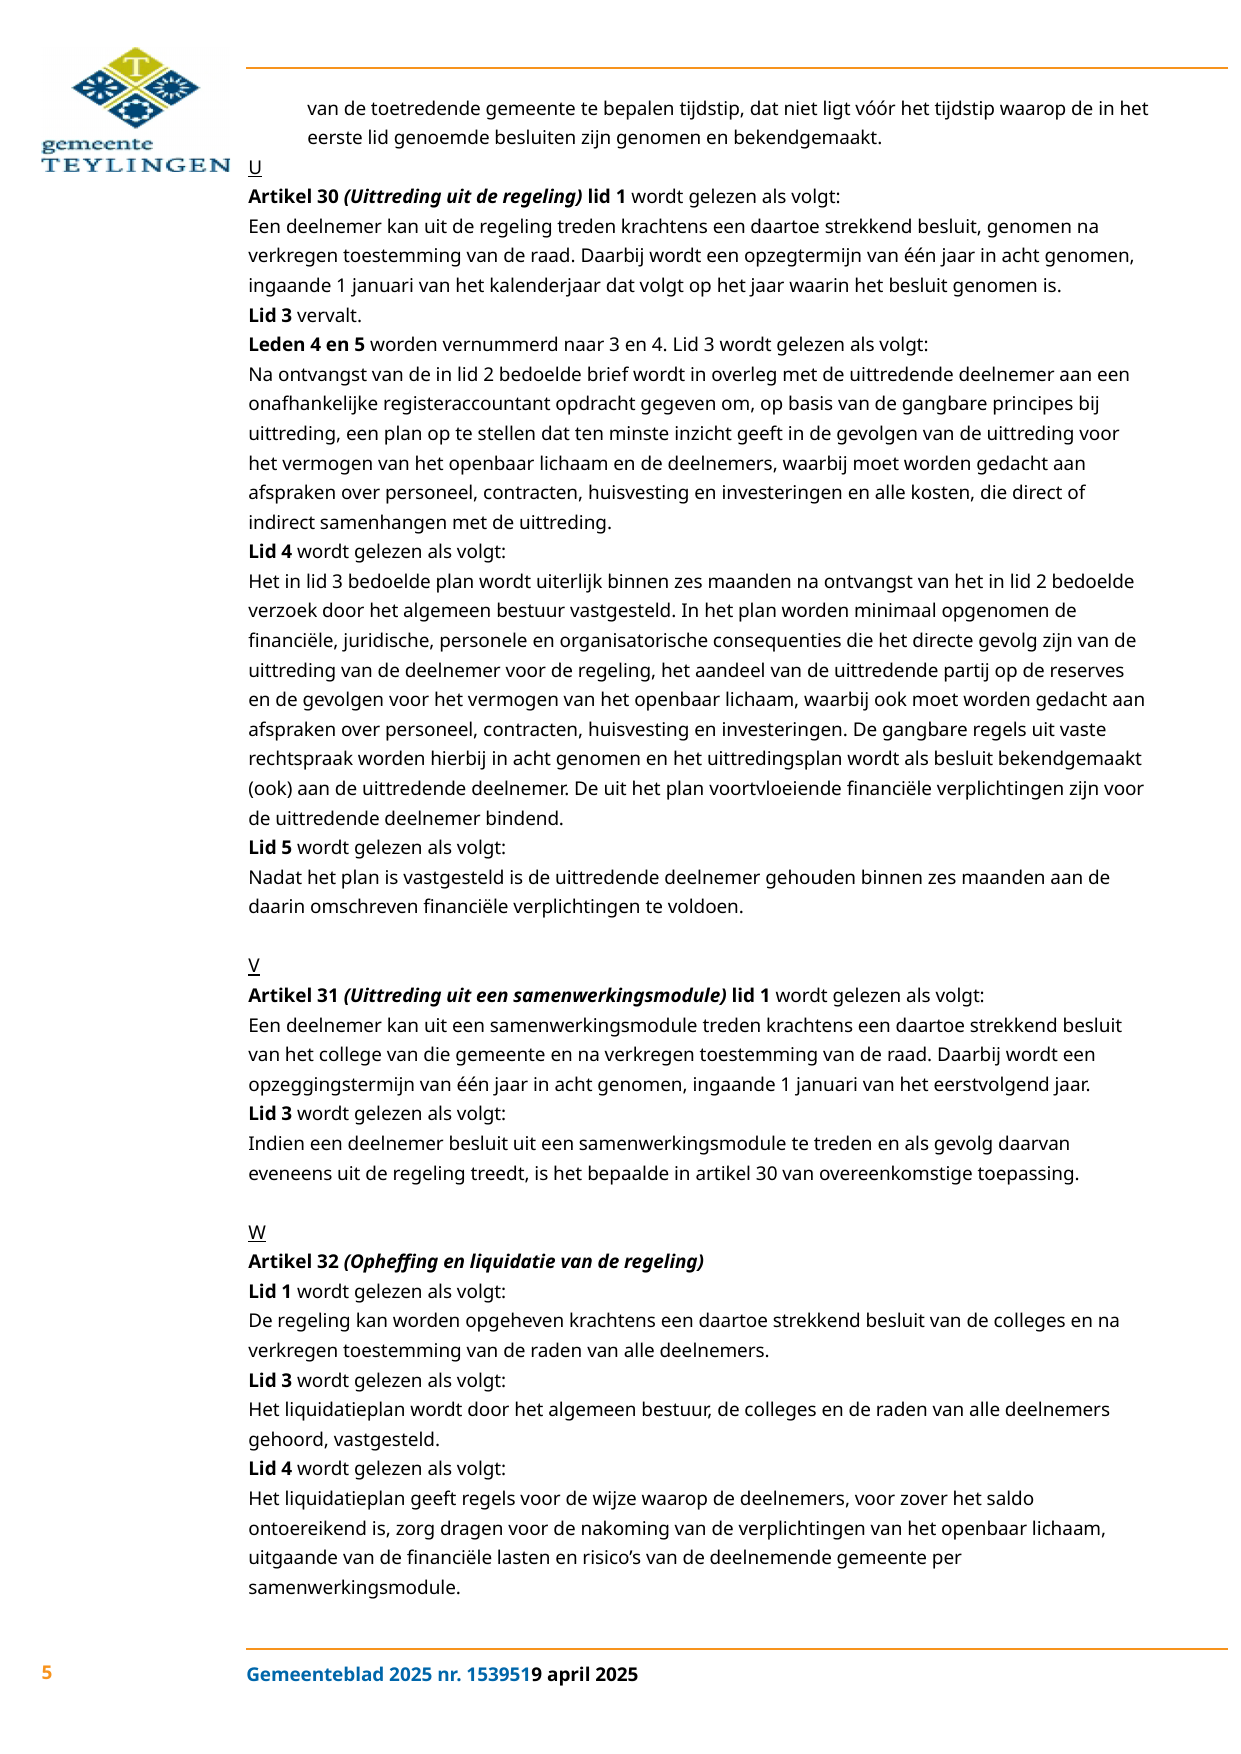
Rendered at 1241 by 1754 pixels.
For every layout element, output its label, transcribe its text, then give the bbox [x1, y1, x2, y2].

text Artikel 32 (Opheffing en liquidatie van de regeling) [248, 1248, 1152, 1274]
text Indien een deelnemer besluit uit een samenwerkingsmodule te treden en als gevolg daarvan eveneens uit de regeling treedt, is het bepaalde in artikel 30 van overeenkomstige toepassing. [248, 1130, 1152, 1186]
picture [41, 47, 231, 172]
list van de toetredende gemeente te bepalen tijdstip, dat niet ligt vóór het tijdstip waarop de in het eerste lid genoemde besluiten zijn genomen en bekendgemaakt. [248, 95, 1152, 150]
text W [248, 1219, 1152, 1245]
text Lid 3 wordt gelezen als volgt: [248, 1101, 1152, 1126]
text Lid 1 wordt gelezen als volgt: [248, 1278, 1152, 1304]
text Lid 4 wordt gelezen als volgt: [248, 538, 1152, 564]
text V [248, 953, 1152, 978]
text Leden 4 en 5 worden vernummerd naar 3 en 4. Lid 3 wordt gelezen als volgt: [248, 331, 1152, 357]
text Lid 4 wordt gelezen als volgt: [248, 1456, 1152, 1481]
text Lid 3 wordt gelezen als volgt: [248, 1367, 1152, 1393]
text Lid 5 wordt gelezen als volgt: [248, 834, 1152, 860]
text Nadat het plan is vastgesteld is de uittredende deelnemer gehouden binnen zes maanden aan de daarin omschreven financiële verplichtingen te voldoen. [248, 864, 1152, 919]
text Een deelnemer kan uit de regeling treden krachtens een daartoe strekkend besluit, genomen na verkregen toestemming van de raad. Daarbij wordt een opzegtermijn van één jaar in acht genomen, ingaande 1 januari van het kalenderjaar dat volgt op het jaar waarin het besluit genomen is. [248, 213, 1152, 298]
text De regeling kan worden opgeheven krachtens een daartoe strekkend besluit van de colleges en na verkregen toestemming van de raden van alle deelnemers. [248, 1308, 1152, 1363]
text Na ontvangst van de in lid 2 bedoelde brief wordt in overleg met de uittredende deelnemer aan een onafhankelijke registeraccountant opdracht gegeven om, op basis van de gangbare principes bij uittreding, een plan op te stellen dat ten minste inzicht geeft in de gevolgen van de uittreding voor het vermogen van het openbaar lichaam en de deelnemers, waarbij moet worden gedacht aan afspraken over personeel, contracten, huisvesting en investeringen en alle kosten, die direct of indirect samenhangen met de uittreding. [248, 361, 1152, 535]
text Een deelnemer kan uit een samenwerkingsmodule treden krachtens een daartoe strekkend besluit van het college van die gemeente en na verkregen toestemming van de raad. Daarbij wordt een opzeggingstermijn van één jaar in acht genomen, ingaande 1 januari van het eerstvolgend jaar. [248, 1012, 1152, 1097]
text Het liquidatieplan geeft regels voor de wijze waarop de deelnemers, voor zover het saldo ontoereikend is, zorg dragen voor de nakoming van de verplichtingen van het openbaar lichaam, uitgaande van de financiële lasten en risico’s van de deelnemende gemeente per samenwerkingsmodule. [248, 1485, 1152, 1600]
text U [248, 154, 1152, 180]
text Lid 3 vervalt. [248, 302, 1152, 328]
text Artikel 31 (Uittreding uit een samenwerkingsmodule) lid 1 wordt gelezen als volgt: [248, 982, 1152, 1008]
text Artikel 30 (Uittreding uit de regeling) lid 1 wordt gelezen als volgt: [248, 183, 1152, 209]
text Het liquidatieplan wordt door het algemeen bestuur, de colleges en de raden van alle deelnemers gehoord, vastgesteld. [248, 1396, 1152, 1452]
text Het in lid 3 bedoelde plan wordt uiterlijk binnen zes maanden na ontvangst van het in lid 2 bedoelde verzoek door het algemeen bestuur vastgesteld. In het plan worden minimaal opgenomen de financiële, juridische, personele en organisatorische consequenties die het directe gevolg zijn van de uittreding van de deelnemer voor de regeling, het aandeel van de uittredende partij op de reserves en de gevolgen voor het vermogen van het openbaar lichaam, waarbij ook moet worden gedacht aan afspraken over personeel, contracten, huisvesting en investeringen. De gangbare regels uit vaste rechtspraak worden hierbij in acht genomen en het uittredingsplan wordt als besluit bekendgemaakt (ook) aan de uittredende deelnemer. De uit het plan voortvloeiende financiële verplichtingen zijn voor de uittredende deelnemer bindend. [248, 568, 1152, 831]
